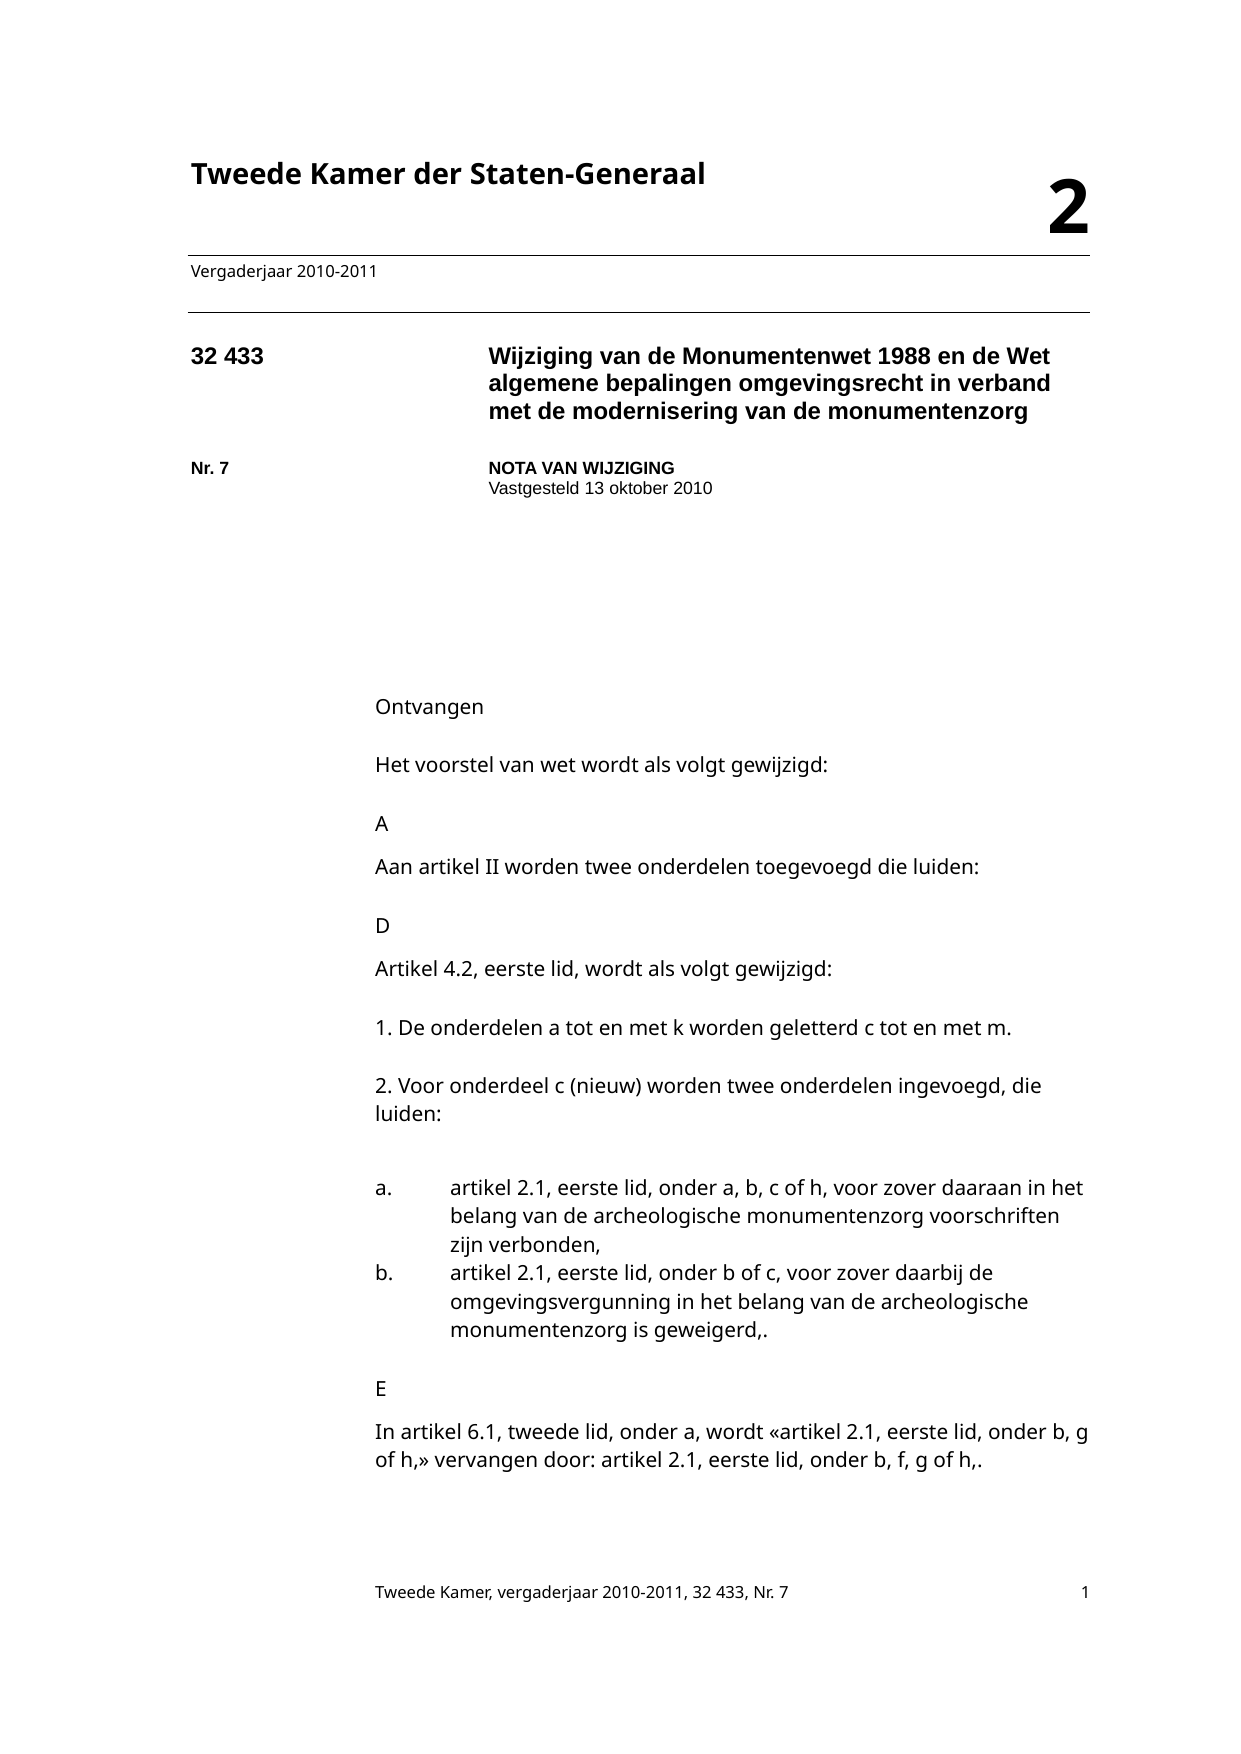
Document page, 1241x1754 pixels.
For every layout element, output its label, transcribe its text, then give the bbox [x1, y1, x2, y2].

table_cell Wijziging van de Monumentenwet 1988 en de Wet algemene bepalingen omgevingsrecht in verband met de modernisering van de monumentenzorg [485, 339, 1090, 454]
table_cell [485, 313, 1090, 339]
list artikel 2.1, eerste lid, onder b of c, voor zover daarbij de omgevingsvergunning in het belang van de archeologische monumentenzorg is geweigerd,. [375, 1258, 1090, 1344]
text A [375, 809, 1090, 837]
text 2. Voor onderdeel c (nieuw) worden twee onderdelen ingevoegd, die luiden: [375, 1071, 1090, 1128]
table_cell Vergaderjaar 2010-2011 [188, 256, 485, 312]
list artikel 2.1, eerste lid, onder a, b, c of h, voor zover daaraan in het belang van de archeologische monumentenzorg voorschriften zijn verbonden, [375, 1173, 1090, 1258]
text Het voorstel van wet wordt als volgt gewijzigd: [375, 751, 1090, 779]
text D [375, 911, 1090, 939]
text E [375, 1374, 1090, 1402]
table_cell NOTA VAN WIJZIGING Vastgesteld 13 oktober 2010 [485, 455, 1090, 573]
text Ontvangen [375, 692, 1090, 721]
text Aan artikel II worden twee onderdelen toegevoegd die luiden: [375, 852, 1090, 881]
table_cell Nr. 7 [188, 455, 485, 573]
table_cell [188, 313, 485, 339]
table_cell [485, 256, 1090, 312]
table_cell 32 433 [188, 339, 485, 454]
table_header Tweede Kamer der Staten-Generaal [188, 150, 909, 255]
text In artikel 6.1, tweede lid, onder a, wordt «artikel 2.1, eerste lid, onder b, g of h,» vervangen door: artikel 2.1, eerste lid, onder b, f, g of h,. [375, 1417, 1090, 1474]
text 1. De onderdelen a tot en met k worden geletterd c tot en met m. [375, 1013, 1090, 1041]
text Artikel 4.2, eerste lid, wordt als volgt gewijzigd: [375, 954, 1090, 983]
table_header 2 [910, 150, 1090, 255]
